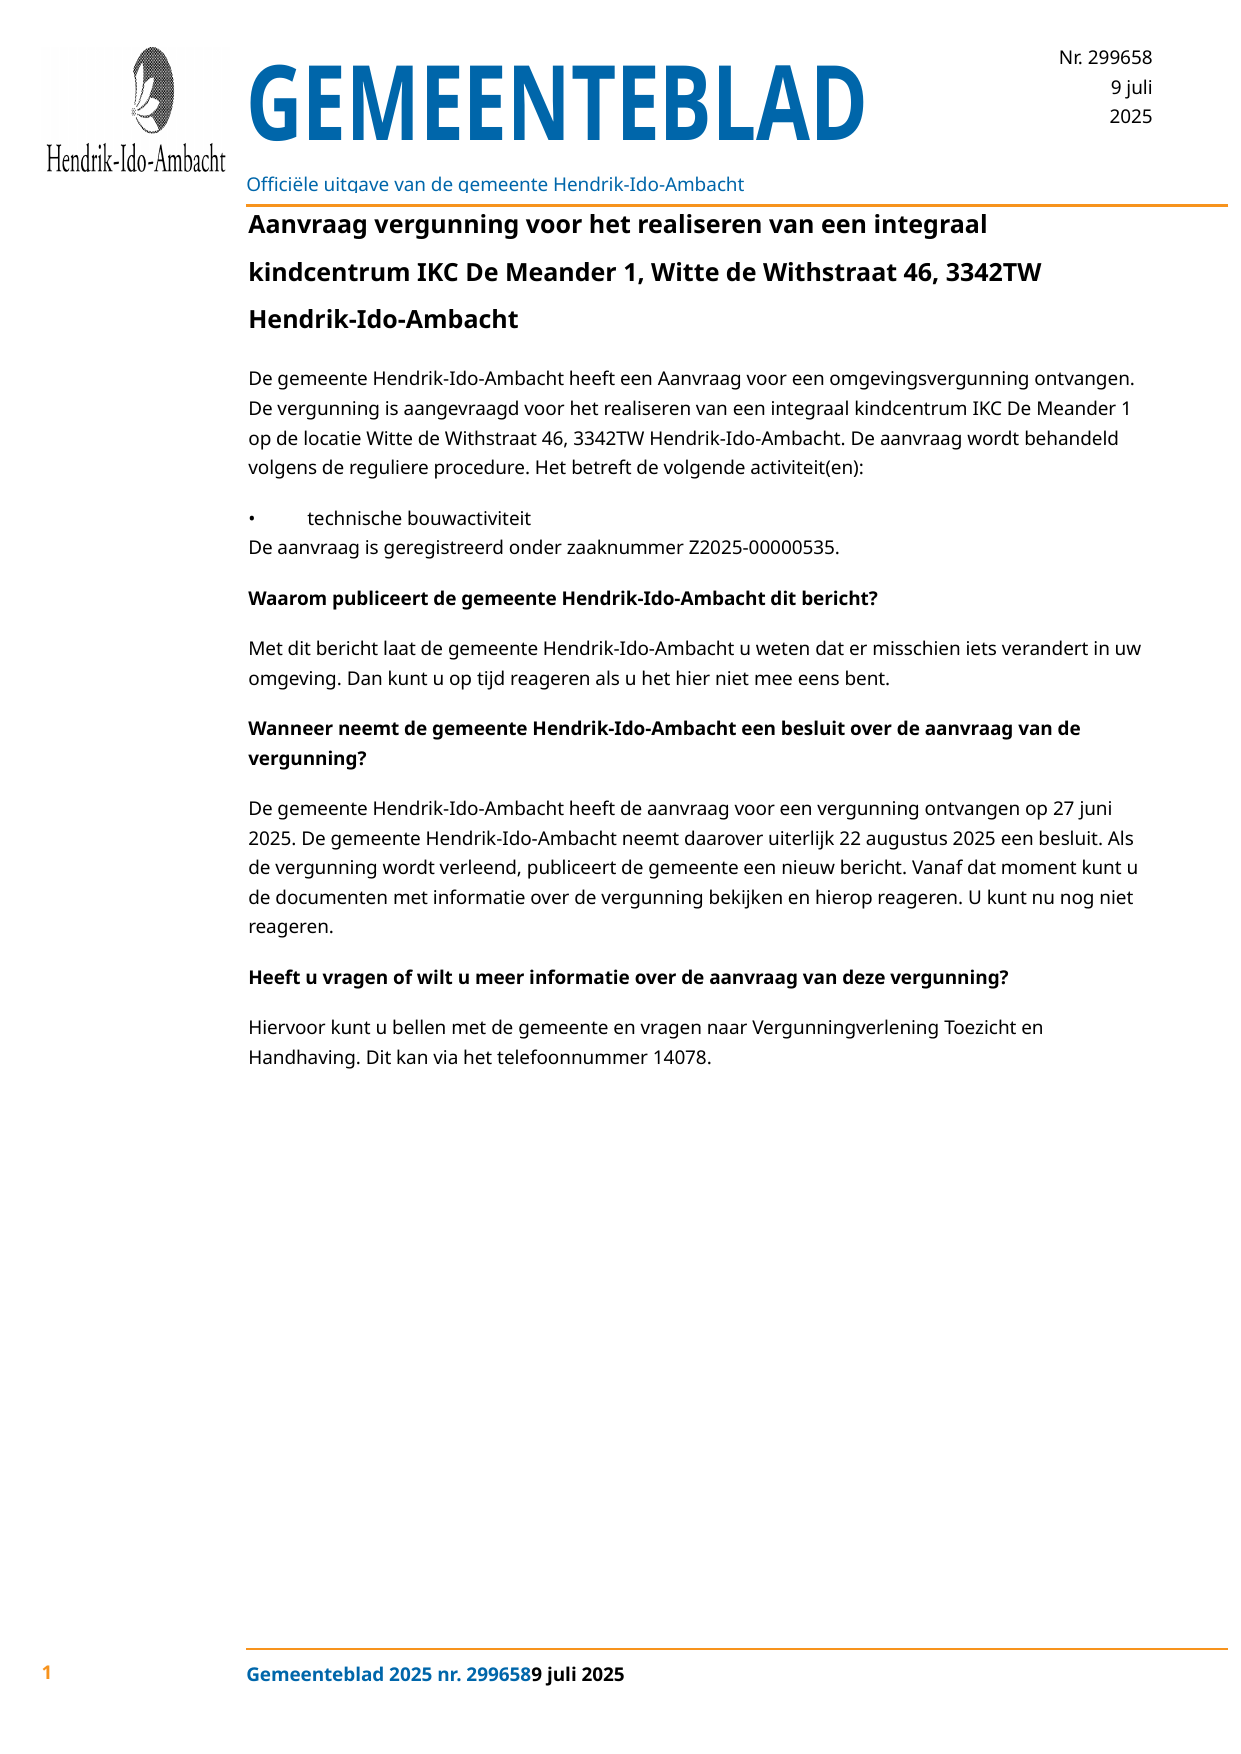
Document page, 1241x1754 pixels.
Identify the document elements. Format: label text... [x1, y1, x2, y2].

text Aanvraag vergunning voor het realiseren van een integraal kindcentrum IKC De Meander 1, Witte de Withstraat 46, 3342TW Hendrik-Ido-Ambacht [248, 207, 1152, 336]
picture [41, 47, 231, 172]
text Met dit bericht laat de gemeente Hendrik-Ido-Ambacht u weten dat er misschien iets verandert in uw omgeving. Dan kunt u op tijd reageren als u het hier niet mee eens bent. [248, 635, 1152, 690]
text De gemeente Hendrik-Ido-Ambacht heeft de aanvraag voor een vergunning ontvangen op 27 juni 2025. De gemeente Hendrik-Ido-Ambacht neemt daarover uiterlijk 22 augustus 2025 een besluit. Als de vergunning wordt verleend, publiceert de gemeente een nieuw bericht. Vanaf dat moment kunt u de documenten met informatie over de vergunning bekijken en hierop reageren. U kunt nu nog niet reageren. [248, 795, 1152, 939]
text De aanvraag is geregistreerd onder zaaknummer Z2025-00000535. [248, 534, 1152, 560]
text Hiervoor kunt u bellen met de gemeente en vragen naar Vergunningverlening Toezicht en Handhaving. Dit kan via het telefoonnummer 14078. [248, 1014, 1152, 1069]
text Wanneer neemt de gemeente Hendrik-Ido-Ambacht een besluit over de aanvraag van de vergunning? [248, 715, 1152, 770]
list technische bouwactiviteit [248, 505, 1152, 530]
text Waarom publiceert de gemeente Hendrik-Ido-Ambacht dit bericht? [248, 585, 1152, 610]
text Heeft u vragen of wilt u meer informatie over de aanvraag van deze vergunning? [248, 964, 1152, 989]
text De gemeente Hendrik-Ido-Ambacht heeft een Aanvraag voor een omgevingsvergunning ontvangen. De vergunning is aangevraagd voor het realiseren van een integraal kindcentrum IKC De Meander 1 op de locatie Witte de Withstraat 46, 3342TW Hendrik-Ido-Ambacht. De aanvraag wordt behandeld volgens de reguliere procedure. Het betreft de volgende activiteit(en): [248, 366, 1152, 480]
